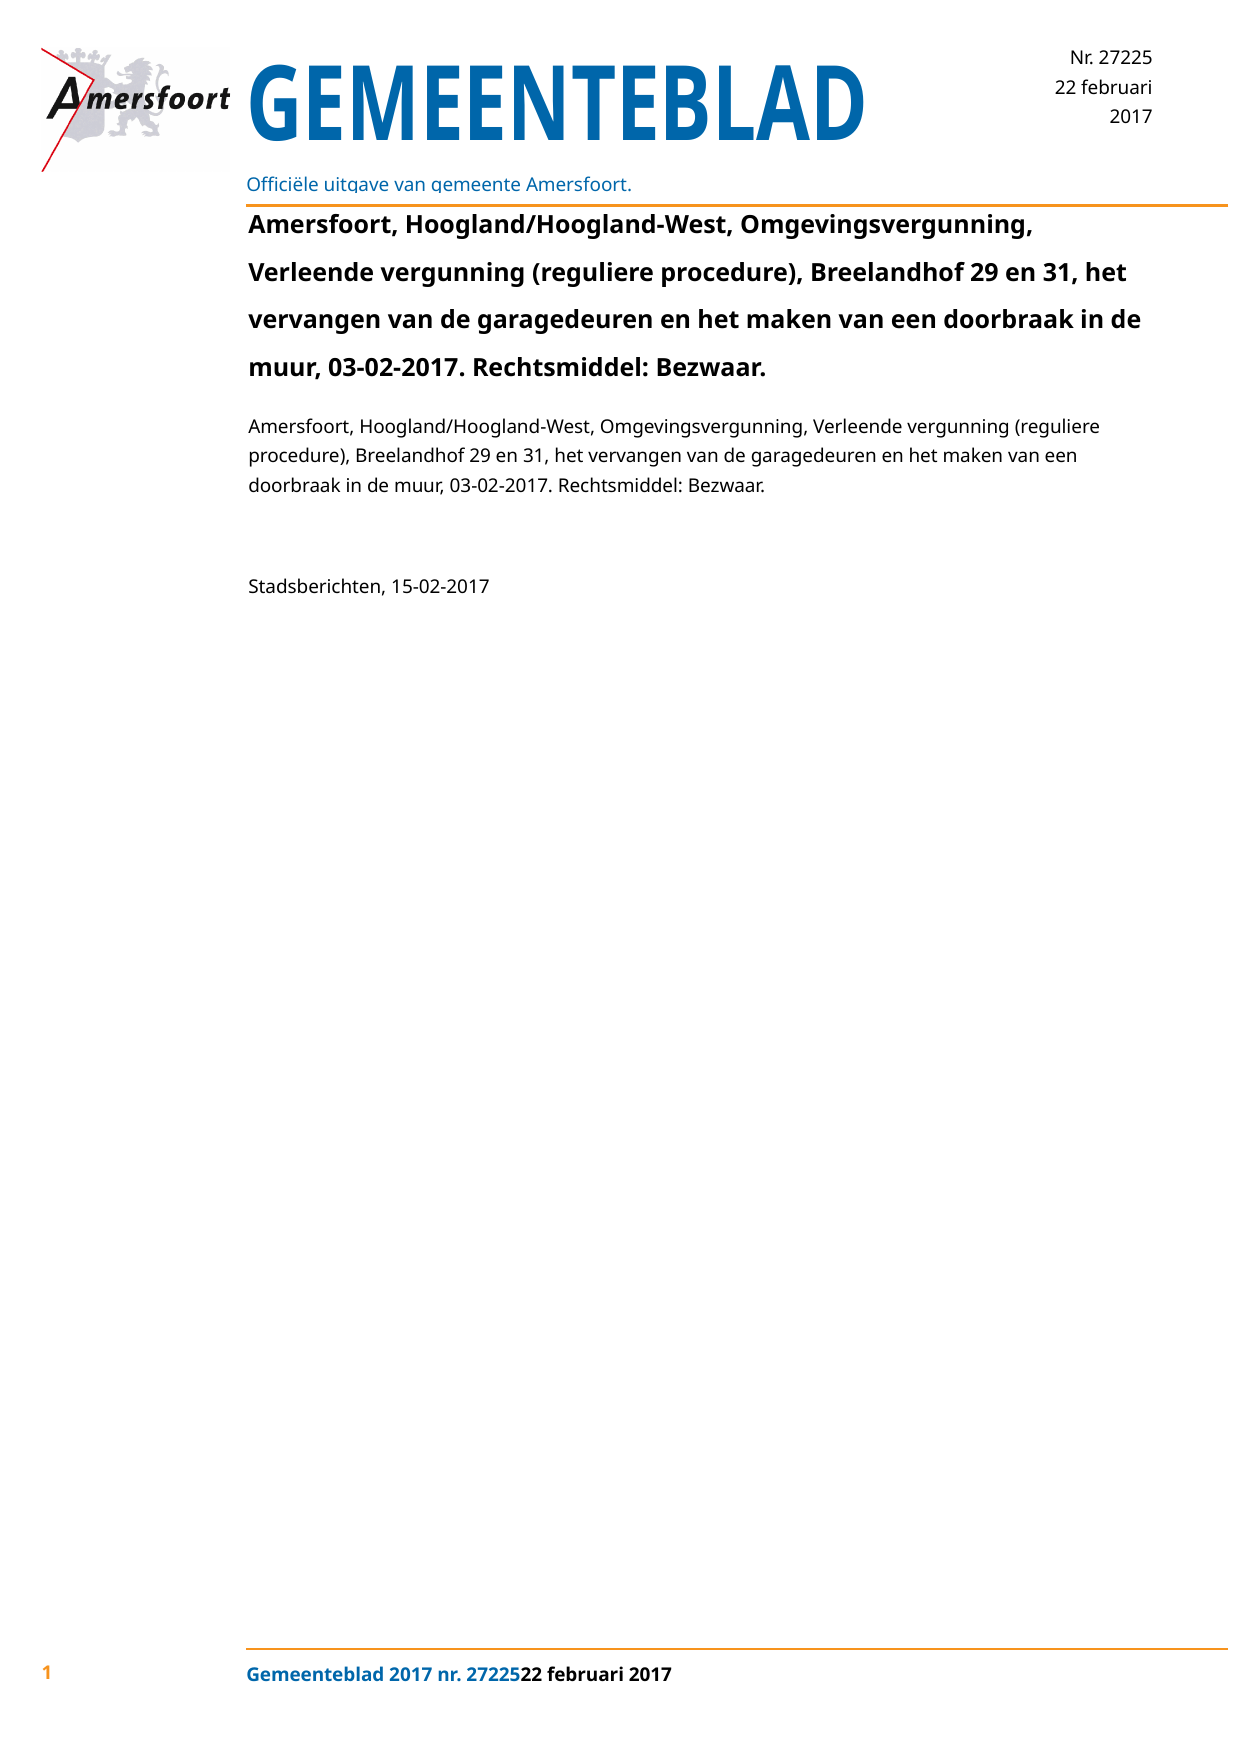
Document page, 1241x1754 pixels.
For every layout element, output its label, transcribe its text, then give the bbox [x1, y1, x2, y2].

picture [41, 47, 231, 172]
text Amersfoort, Hoogland/Hoogland-West, Omgevingsvergunning, Verleende vergunning (reguliere procedure), Breelandhof 29 en 31, het vervangen van de garagedeuren en het maken van een doorbraak in de muur, 03-02-2017. Rechtsmiddel: Bezwaar. [248, 413, 1152, 498]
text Amersfoort, Hoogland/Hoogland-West, Omgevingsvergunning, Verleende vergunning (reguliere procedure), Breelandhof 29 en 31, het vervangen van de garagedeuren en het maken van een doorbraak in de muur, 03-02-2017. Rechtsmiddel: Bezwaar. [248, 207, 1152, 384]
text Stadsberichten, 15-02-2017 [248, 573, 1152, 599]
